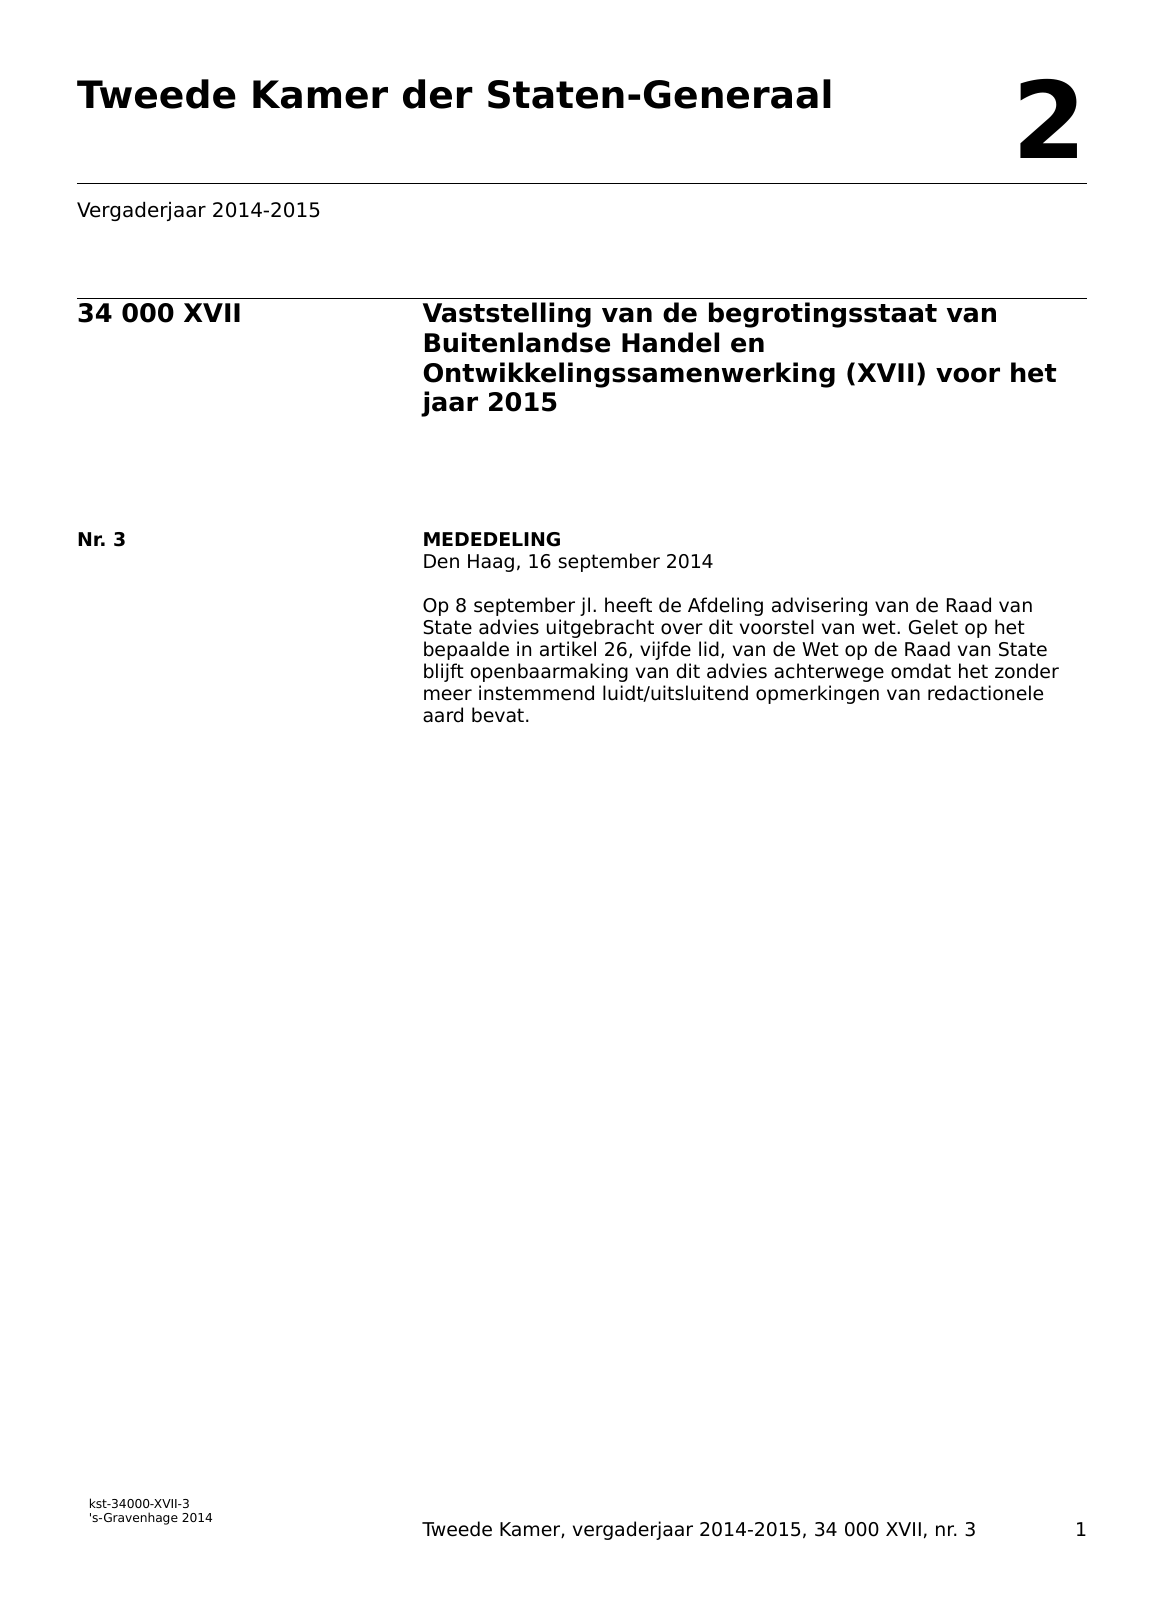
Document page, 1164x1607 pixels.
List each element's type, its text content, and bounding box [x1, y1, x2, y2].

table_header 2 [886, 59, 1087, 183]
table_header Tweede Kamer der Staten-Generaal [77, 59, 886, 183]
text Den Haag, 16 september 2014 [422, 551, 1087, 573]
subtitle Nr. 3 MEDEDELING [77, 529, 1087, 551]
text Op 8 september jl. heeft de Afdeling advisering van de Raad van State advies uitgebracht over dit voorstel van wet. Gelet op het bepaalde in artikel 26, vijfde lid, van de Wet op de Raad van State blijft openbaarmaking van dit advies achterwege omdat het zonder meer instemmend luidt/uitsluitend opmerkingen van redactionele aard bevat. [422, 595, 1087, 727]
table_cell Vergaderjaar 2014-2015 [77, 184, 1087, 298]
subtitle 34 000 XVII Vaststelling van de begrotingsstaat van Buitenlandse Handel en Ontwikkelingssamenwerking (XVII) voor het jaar 2015 [77, 299, 1087, 418]
text kst-34000-XVII-3 [88, 1497, 323, 1511]
text 's-Gravenhage 2014 [88, 1511, 323, 1525]
